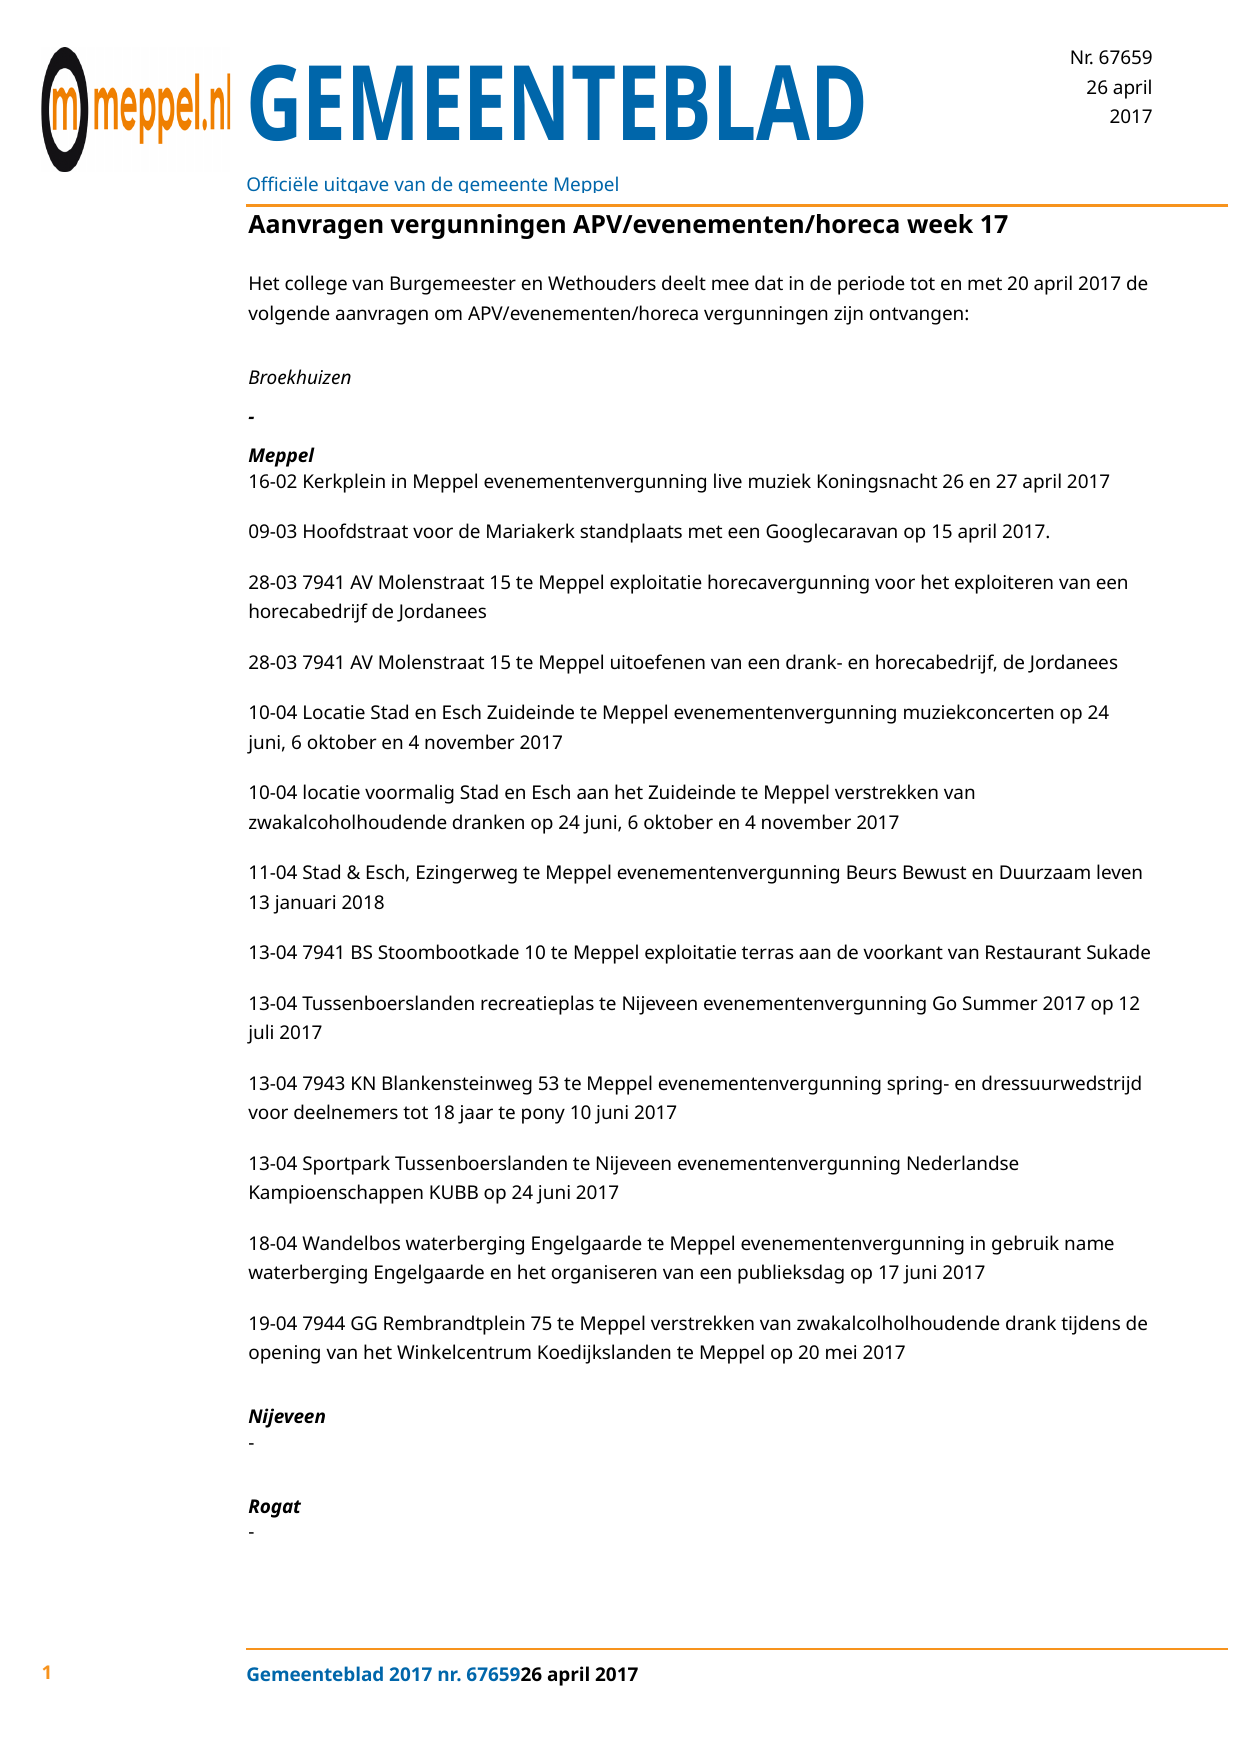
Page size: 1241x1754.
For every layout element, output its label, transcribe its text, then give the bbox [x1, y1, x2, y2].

text 13-04 Tussenboerslanden recreatieplas te Nijeveen evenementenvergunning Go Summer 2017 op 12 juli 2017 [248, 990, 1152, 1045]
text Aanvragen vergunningen APV/evenementen/horeca week 17 [248, 207, 1152, 241]
text Nijeveen [248, 1403, 1152, 1429]
text 09-03 Hoofdstraat voor de Mariakerk standplaats met een Googlecaravan op 15 april 2017. [248, 518, 1152, 544]
text 13-04 Sportpark Tussenboerslanden te Nijeveen evenementenvergunning Nederlandse Kampioenschappen KUBB op 24 juni 2017 [248, 1150, 1152, 1205]
text Rogat [248, 1493, 1152, 1519]
text 13-04 7943 KN Blankensteinweg 53 te Meppel evenementenvergunning spring- en dressuurwedstrijd voor deelnemers tot 18 jaar te pony 10 juni 2017 [248, 1070, 1152, 1125]
text 19-04 7944 GG Rembrandtplein 75 te Meppel verstrekken van zwakalcolholhoudende drank tijdens de opening van het Winkelcentrum Koedijkslanden te Meppel op 20 mei 2017 [248, 1310, 1152, 1365]
text 11-04 Stad & Esch, Ezingerweg te Meppel evenementenvergunning Beurs Bewust en Duurzaam leven 13 januari 2018 [248, 859, 1152, 915]
text 10-04 locatie voormalig Stad en Esch aan het Zuideinde te Meppel verstrekken van zwakalcoholhoudende dranken op 24 juni, 6 oktober en 4 november 2017 [248, 779, 1152, 835]
text 13-04 7941 BS Stoombootkade 10 te Meppel exploitatie terras aan de voorkant van Restaurant Sukade [248, 939, 1152, 965]
text 18-04 Wandelbos waterberging Engelgaarde te Meppel evenementenvergunning in gebruik name waterberging Engelgaarde en het organiseren van een publieksdag op 17 juni 2017 [248, 1230, 1152, 1285]
text 28-03 7941 AV Molenstraat 15 te Meppel uitoefenen van een drank- en horecabedrijf, de Jordanees [248, 649, 1152, 675]
text 16-02 Kerkplein in Meppel evenementenvergunning live muziek Koningsnacht 26 en 27 april 2017 [248, 468, 1152, 494]
text 10-04 Locatie Stad en Esch Zuideinde te Meppel evenementenvergunning muziekconcerten op 24 juni, 6 oktober en 4 november 2017 [248, 699, 1152, 755]
text - [248, 403, 1152, 429]
text Broekhuizen [248, 364, 1152, 389]
text Meppel [248, 442, 1152, 468]
picture [41, 47, 231, 172]
text - [248, 1429, 1152, 1455]
text Het college van Burgemeester en Wethouders deelt mee dat in de periode tot en met 20 april 2017 de volgende aanvragen om APV/evenementen/horeca vergunningen zijn ontvangen: [248, 270, 1152, 326]
text 28-03 7941 AV Molenstraat 15 te Meppel exploitatie horecavergunning voor het exploiteren van een horecabedrijf de Jordanees [248, 569, 1152, 624]
text - [248, 1519, 1152, 1544]
